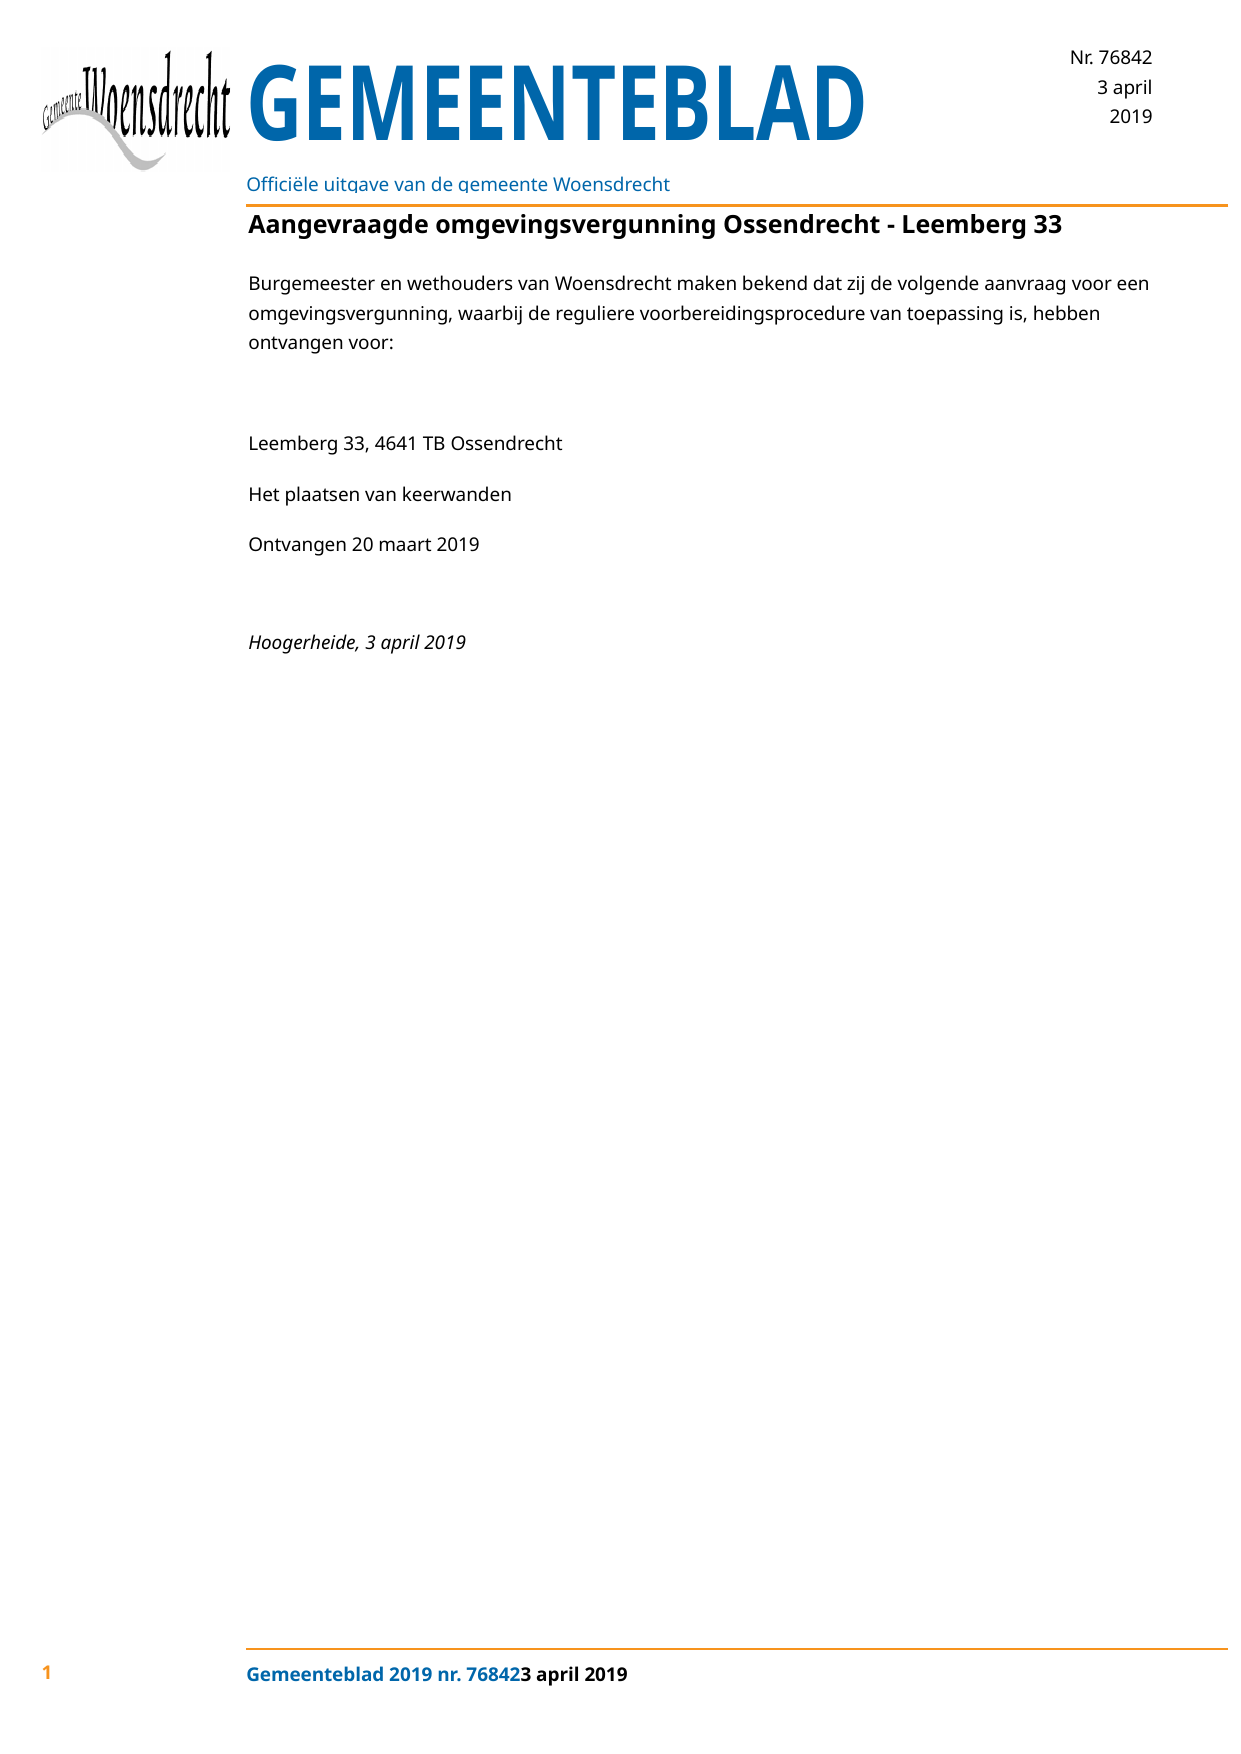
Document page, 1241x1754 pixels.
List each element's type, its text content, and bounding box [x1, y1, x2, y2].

text Burgemeester en wethouders van Woensdrecht maken bekend dat zij de volgende aanvraag voor een omgevingsvergunning, waarbij de reguliere voorbereidingsprocedure van toepassing is, hebben ontvangen voor: [248, 270, 1152, 355]
text Ontvangen 20 maart 2019 [248, 531, 1152, 557]
text Het plaatsen van keerwanden [248, 481, 1152, 506]
picture [41, 47, 231, 172]
text Leemberg 33, 4641 TB Ossendrecht [248, 430, 1152, 456]
text Hoogerheide, 3 april 2019 [248, 629, 1152, 655]
text Aangevraagde omgevingsvergunning Ossendrecht - Leemberg 33 [248, 207, 1152, 241]
